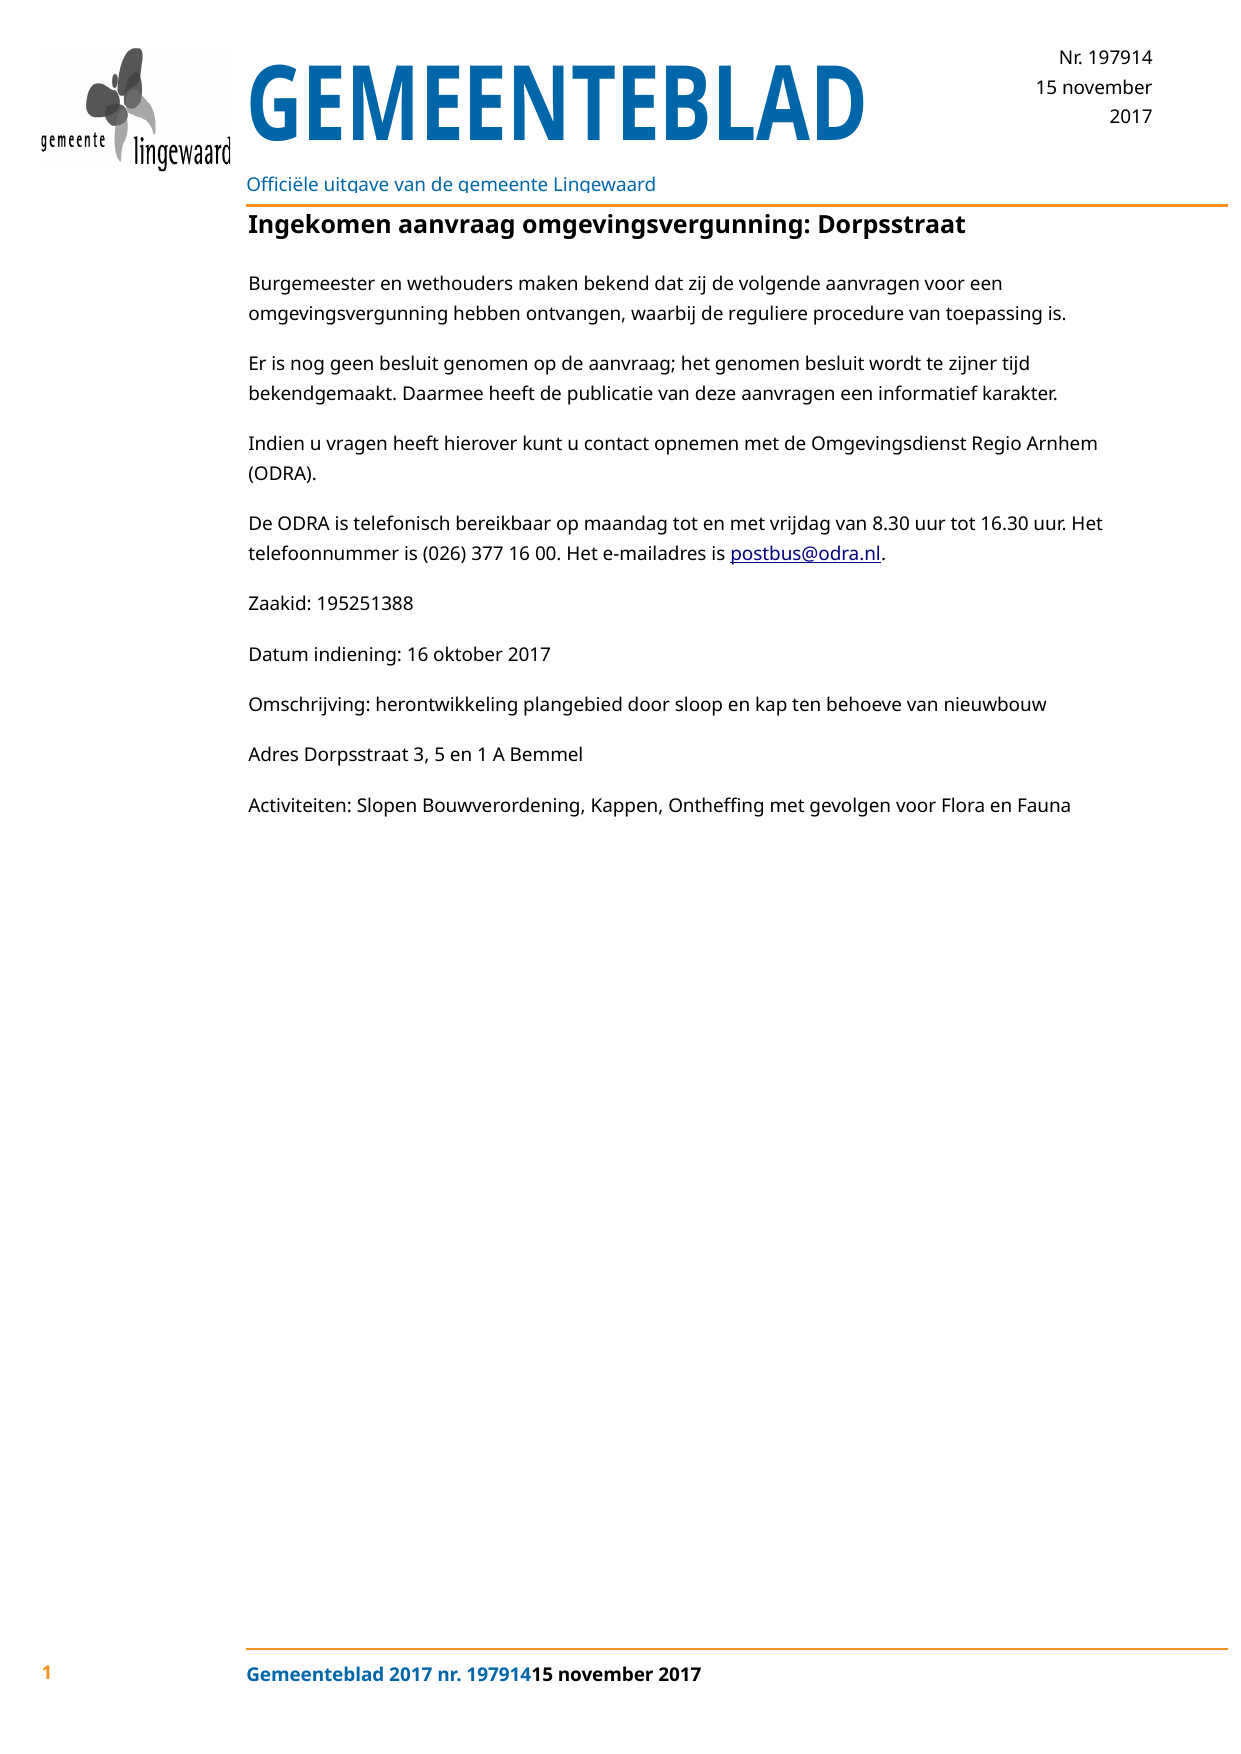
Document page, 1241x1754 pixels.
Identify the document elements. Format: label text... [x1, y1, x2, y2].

text Zaakid: 195251388 [248, 590, 1152, 616]
text Er is nog geen besluit genomen op de aanvraag; het genomen besluit wordt te zijner tijd bekendgemaakt. Daarmee heeft de publicatie van deze aanvragen een informatief karakter. [248, 350, 1152, 406]
text De ODRA is telefonisch bereikbaar op maandag tot en met vrijdag van 8.30 uur tot 16.30 uur. Het telefoonnummer is (026) 377 16 00. Het e-mailadres is postbus@odra.nl. [248, 510, 1152, 566]
text Adres Dorpsstraat 3, 5 en 1 A Bemmel [248, 742, 1152, 767]
text Ingekomen aanvraag omgevingsvergunning: Dorpsstraat [248, 207, 1152, 241]
text Indien u vragen heeft hierover kunt u contact opnemen met de Omgevingsdienst Regio Arnhem (ODRA). [248, 430, 1152, 486]
text Activiteiten: Slopen Bouwverordening, Kappen, Ontheffing met gevolgen voor Flora en Fauna [248, 792, 1152, 818]
text Burgemeester en wethouders maken bekend dat zij de volgende aanvragen voor een omgevingsvergunning hebben ontvangen, waarbij de reguliere procedure van toepassing is. [248, 270, 1152, 326]
text Datum indiening: 16 oktober 2017 [248, 641, 1152, 666]
text Omschrijving: herontwikkeling plangebied door sloop en kap ten behoeve van nieuwbouw [248, 691, 1152, 717]
picture [41, 47, 231, 172]
